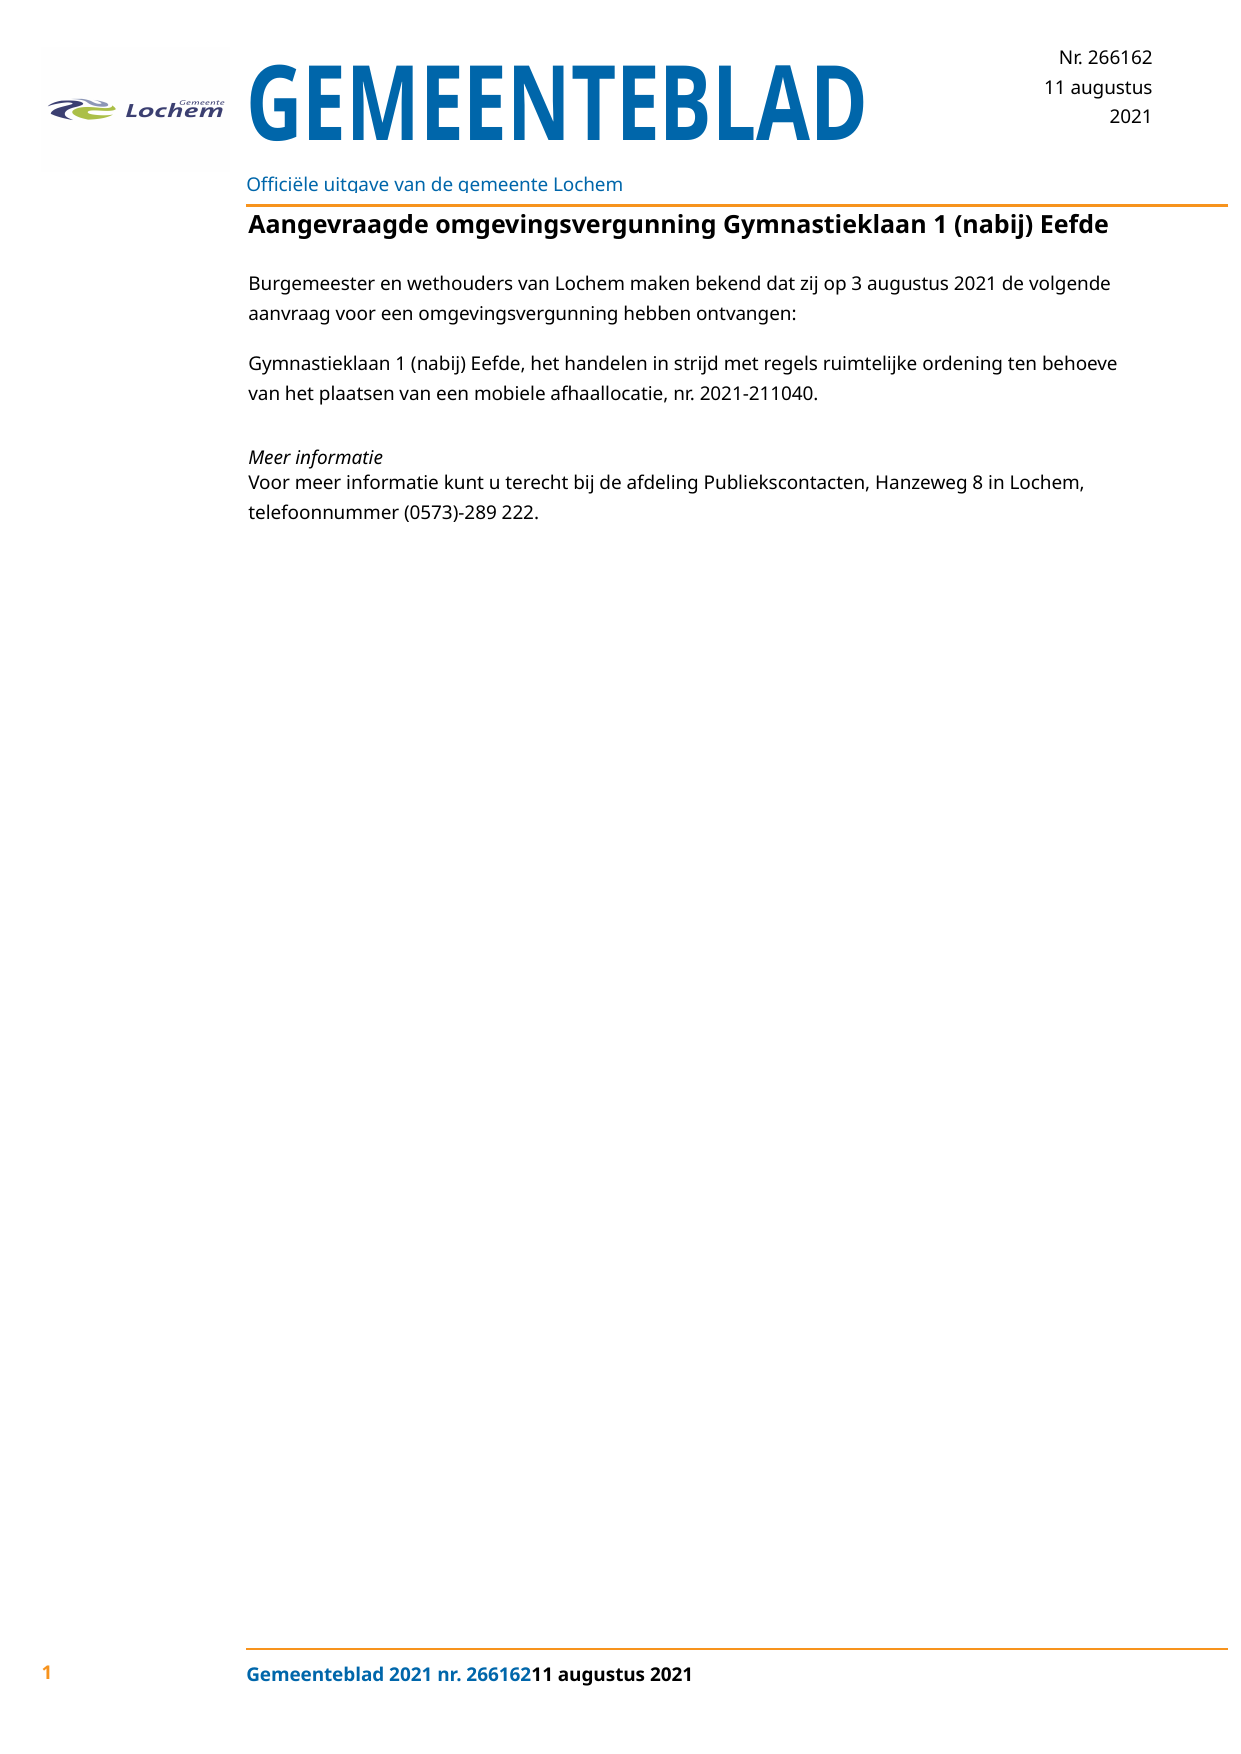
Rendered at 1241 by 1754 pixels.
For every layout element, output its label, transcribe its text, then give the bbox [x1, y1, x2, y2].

picture [41, 47, 231, 172]
text Aangevraagde omgevingsvergunning Gymnastieklaan 1 (nabij) Eefde [248, 207, 1152, 241]
text Burgemeester en wethouders van Lochem maken bekend dat zij op 3 augustus 2021 de volgende aanvraag voor een omgevingsvergunning hebben ontvangen: [248, 270, 1152, 326]
text Meer informatie [248, 444, 1152, 469]
text Gymnastieklaan 1 (nabij) Eefde, het handelen in strijd met regels ruimtelijke ordening ten behoeve van het plaatsen van een mobiele afhaallocatie, nr. 2021-211040. [248, 350, 1152, 406]
text Voor meer informatie kunt u terecht bij de afdeling Publiekscontacten, Hanzeweg 8 in Lochem, telefoonnummer (0573)-289 222. [248, 469, 1152, 525]
